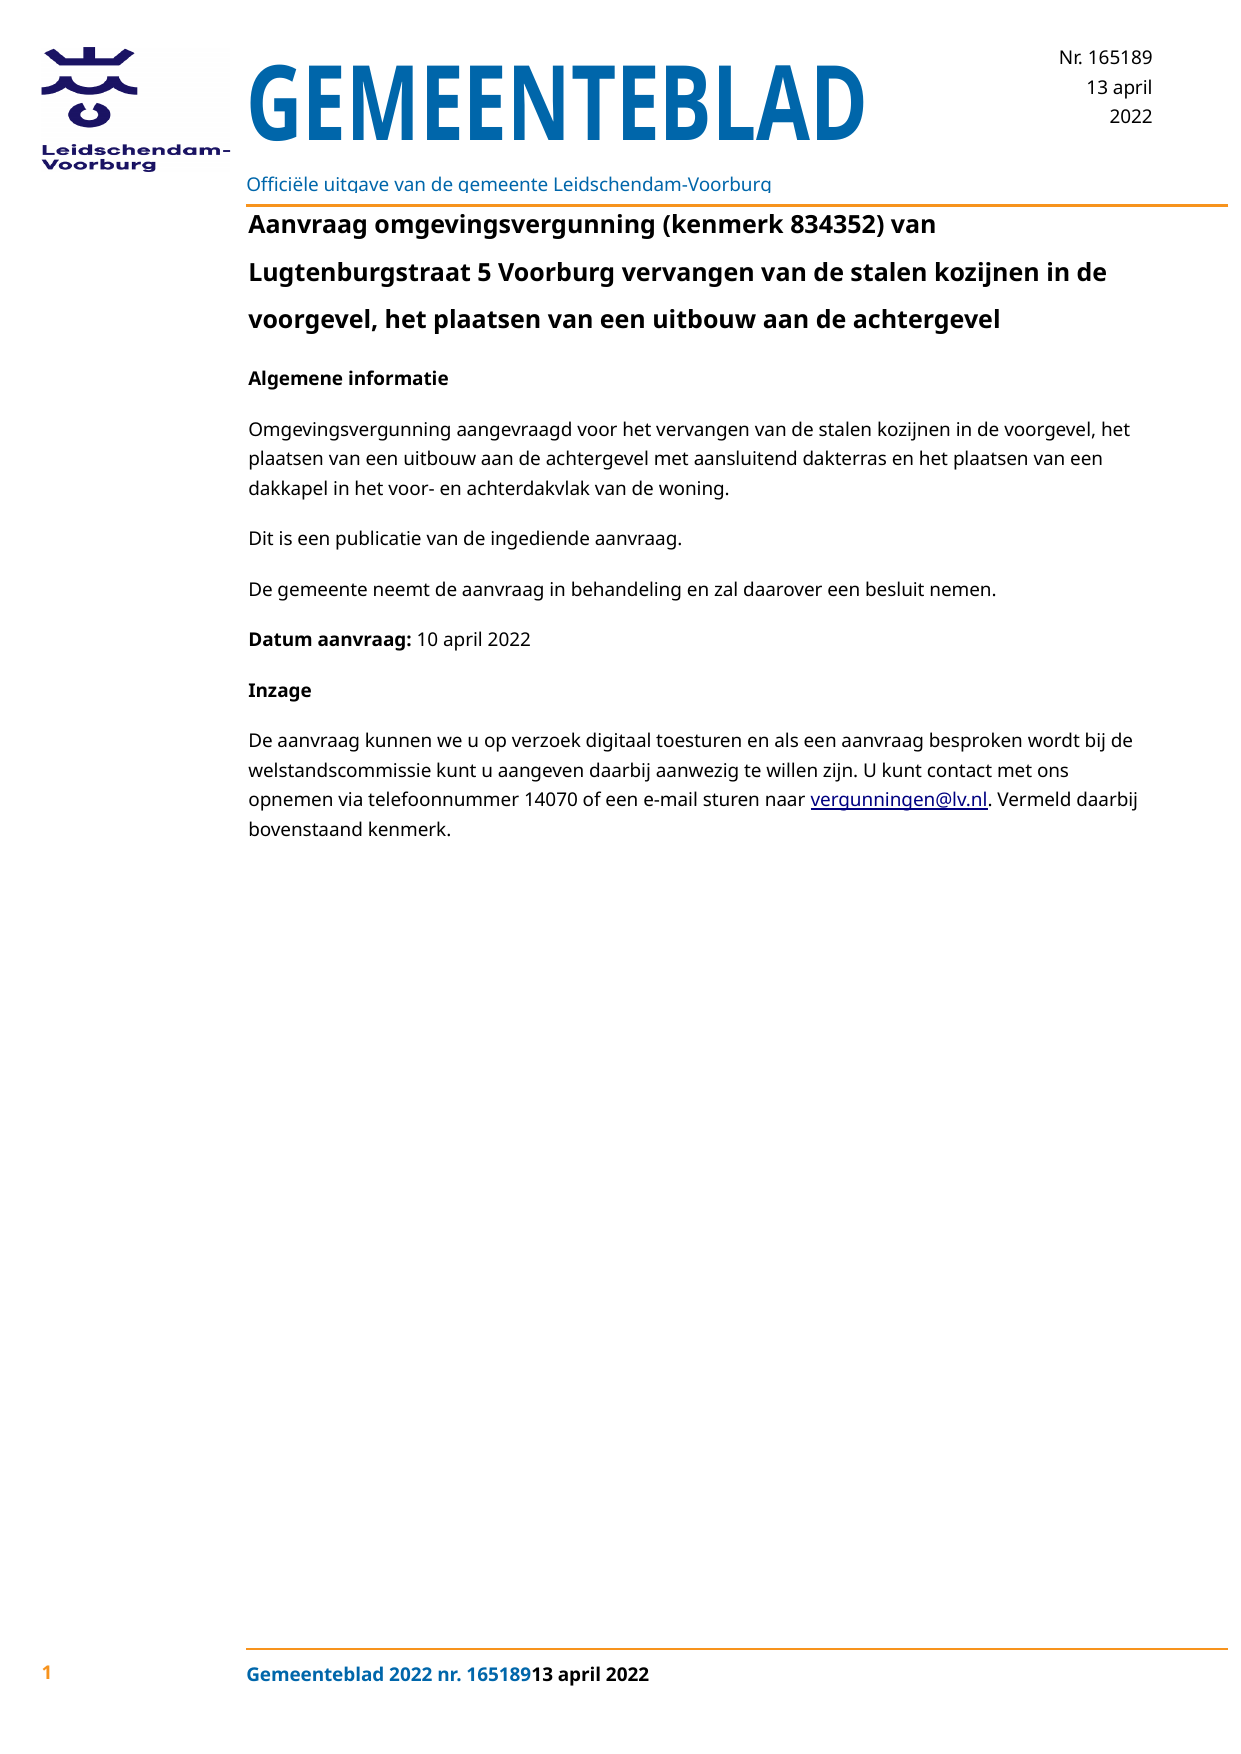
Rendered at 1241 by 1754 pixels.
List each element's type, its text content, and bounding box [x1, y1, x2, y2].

text Algemene informatie [248, 366, 1152, 391]
text Aanvraag omgevingsvergunning (kenmerk 834352) van Lugtenburgstraat 5 Voorburg vervangen van de stalen kozijnen in de voorgevel, het plaatsen van een uitbouw aan de achtergevel [248, 207, 1152, 336]
text De aanvraag kunnen we u op verzoek digitaal toesturen en als een aanvraag besproken wordt bij de welstandscommissie kunt u aangeven daarbij aanwezig te willen zijn. U kunt contact met ons opnemen via telefoonnummer 14070 of een e-mail sturen naar vergunningen@lv.nl. Vermeld daarbij bovenstaand kenmerk. [248, 727, 1152, 842]
text Inzage [248, 677, 1152, 702]
text Datum aanvraag: 10 april 2022 [248, 626, 1152, 652]
text Omgevingsvergunning aangevraagd voor het vervangen van de stalen kozijnen in de voorgevel, het plaatsen van een uitbouw aan de achtergevel met aansluitend dakterras en het plaatsen van een dakkapel in het voor- en achterdakvlak van de woning. [248, 416, 1152, 501]
picture [41, 47, 231, 172]
text Dit is een publicatie van de ingediende aanvraag. [248, 526, 1152, 551]
text De gemeente neemt de aanvraag in behandeling en zal daarover een besluit nemen. [248, 576, 1152, 602]
